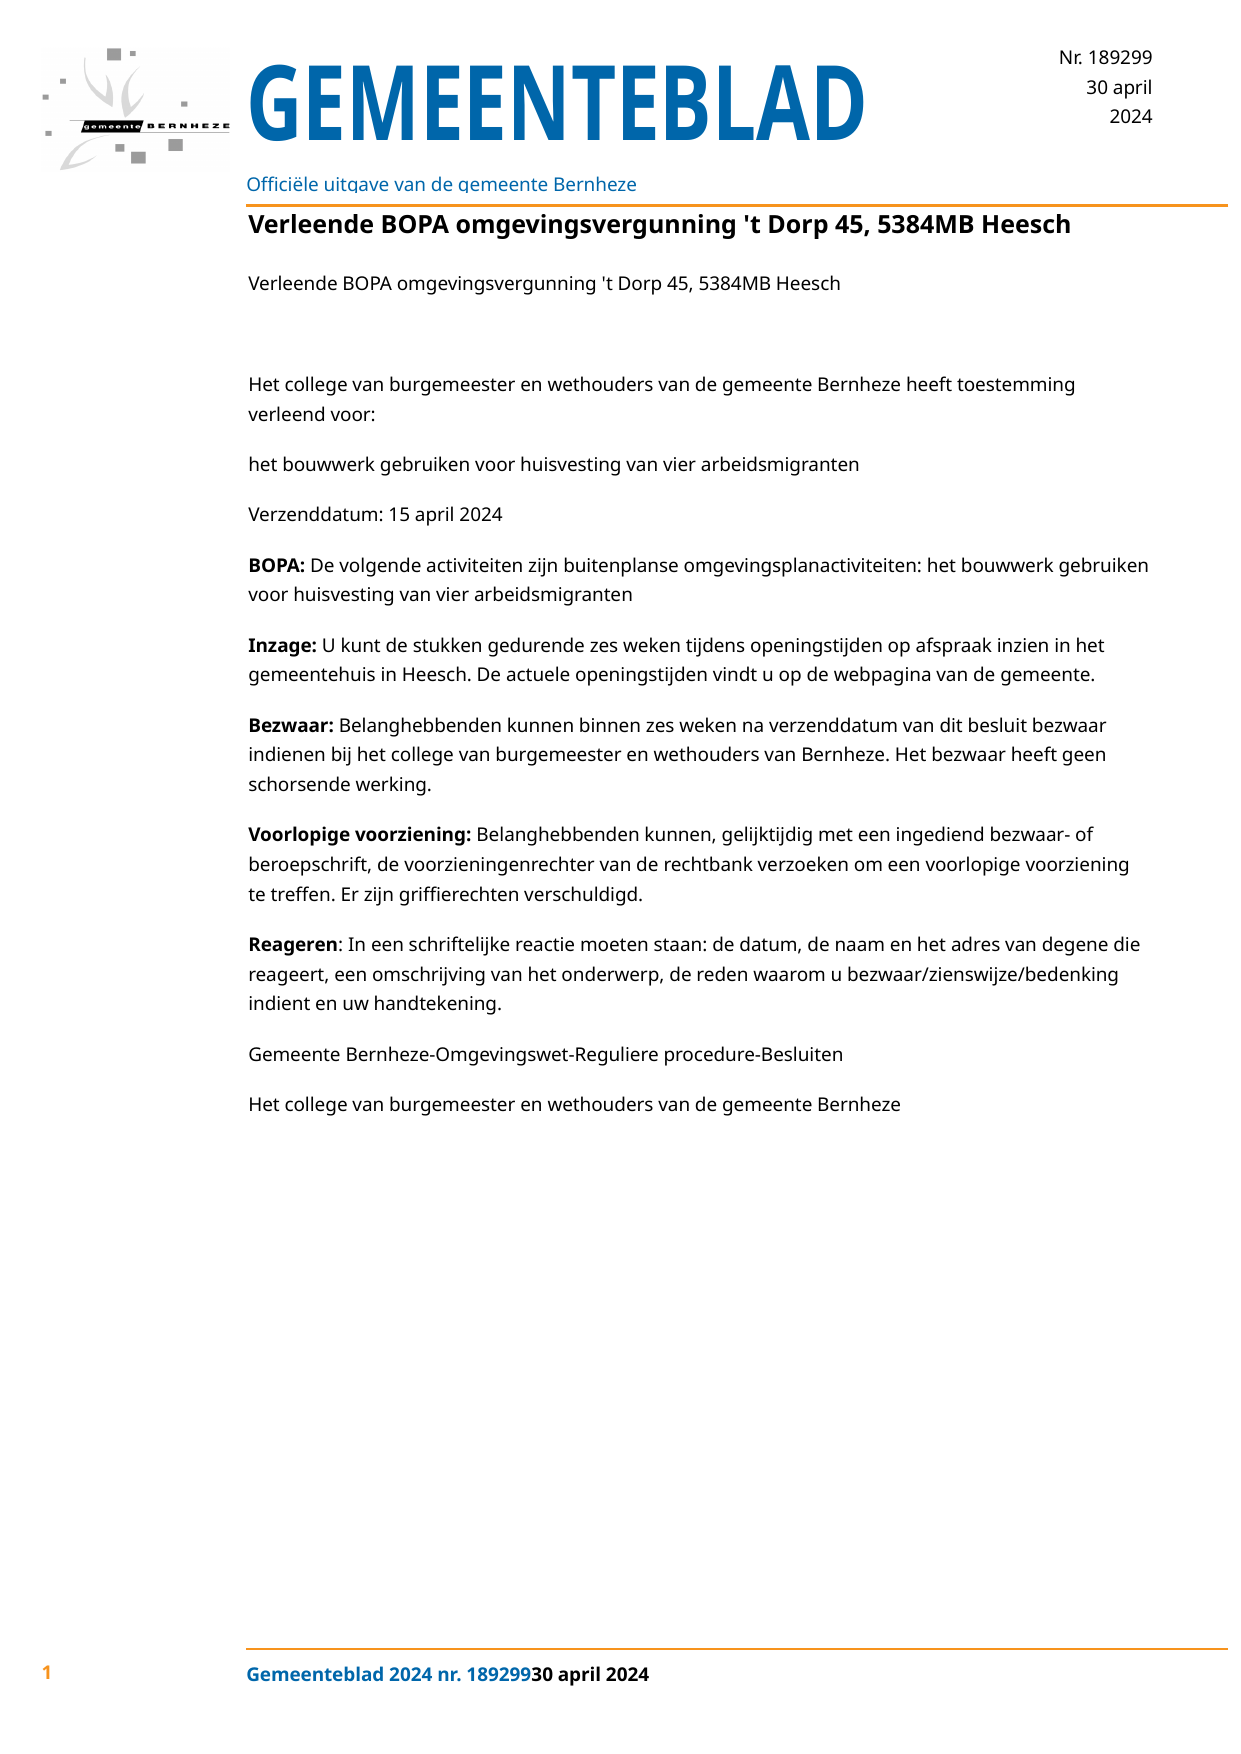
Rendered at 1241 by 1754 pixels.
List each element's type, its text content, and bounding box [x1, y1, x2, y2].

text Verleende BOPA omgevingsvergunning 't Dorp 45, 5384MB Heesch [248, 270, 1152, 296]
text Bezwaar: Belanghebbenden kunnen binnen zes weken na verzenddatum van dit besluit bezwaar indienen bij het college van burgemeester en wethouders van Bernheze. Het bezwaar heeft geen schorsende werking. [248, 712, 1152, 797]
text Verleende BOPA omgevingsvergunning 't Dorp 45, 5384MB Heesch [248, 207, 1152, 241]
text het bouwwerk gebruiken voor huisvesting van vier arbeidsmigranten [248, 451, 1152, 477]
picture [41, 47, 231, 172]
text Het college van burgemeester en wethouders van de gemeente Bernheze heeft toestemming verleend voor: [248, 371, 1152, 426]
text Inzage: U kunt de stukken gedurende zes weken tijdens openingstijden op afspraak inzien in het gemeentehuis in Heesch. De actuele openingstijden vindt u op de webpagina van de gemeente. [248, 632, 1152, 687]
text Gemeente Bernheze-Omgevingswet-Reguliere procedure-Besluiten [248, 1041, 1152, 1066]
text Reageren: In een schriftelijke reactie moeten staan: de datum, de naam en het adres van degene die reageert, een omschrijving van het onderwerp, de reden waarom u bezwaar/zienswijze/bedenking indient en uw handtekening. [248, 931, 1152, 1016]
text Het college van burgemeester en wethouders van de gemeente Bernheze [248, 1091, 1152, 1117]
text Voorlopige voorziening: Belanghebbenden kunnen, gelijktijdig met een ingediend bezwaar- of beroepschrift, de voorzieningenrechter van de rechtbank verzoeken om een voorlopige voorziening te treffen. Er zijn griffierechten verschuldigd. [248, 822, 1152, 906]
text Verzenddatum: 15 april 2024 [248, 502, 1152, 527]
text BOPA: De volgende activiteiten zijn buitenplanse omgevingsplanactiviteiten: het bouwwerk gebruiken voor huisvesting van vier arbeidsmigranten [248, 552, 1152, 607]
